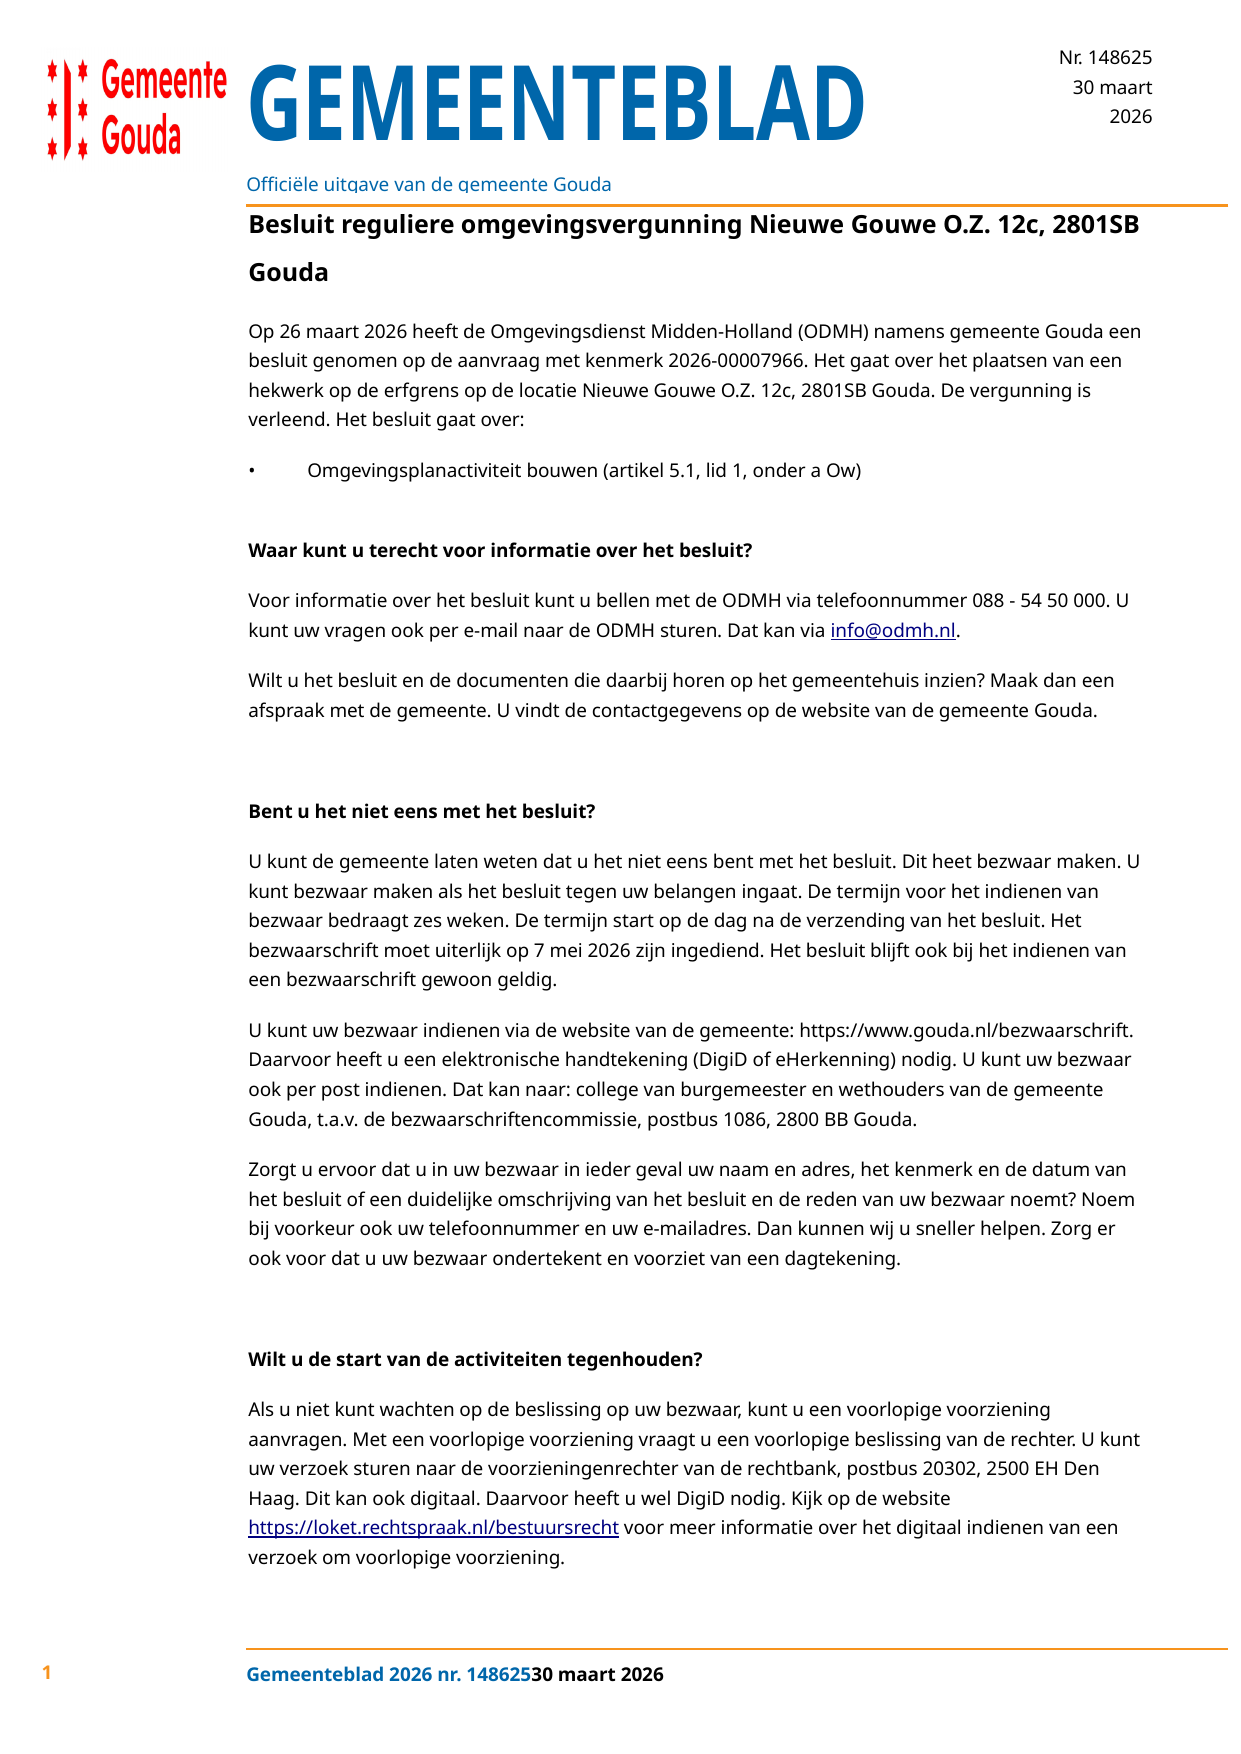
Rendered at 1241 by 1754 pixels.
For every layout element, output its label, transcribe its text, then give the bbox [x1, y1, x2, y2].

text Waar kunt u terecht voor informatie over het besluit? [248, 537, 1152, 563]
text Bent u het niet eens met het besluit? [248, 798, 1152, 824]
text Voor informatie over het besluit kunt u bellen met de ODMH via telefoonnummer 088 - 54 50 000. U kunt uw vragen ook per e-mail naar de ODMH sturen. Dat kan via info@odmh.nl. [248, 587, 1152, 643]
text Op 26 maart 2026 heeft de Omgevingsdienst Midden-Holland (ODMH) namens gemeente Gouda een besluit genomen op de aanvraag met kenmerk 2026-00007966. Het gaat over het plaatsen van een hekwerk op de erfgrens op de locatie Nieuwe Gouwe O.Z. 12c, 2801SB Gouda. De vergunning is verleend. Het besluit gaat over: [248, 318, 1152, 432]
text U kunt uw bezwaar indienen via de website van de gemeente: https://www.gouda.nl/bezwaarschrift. Daarvoor heeft u een elektronische handtekening (DigiD of eHerkenning) nodig. U kunt uw bezwaar ook per post indienen. Dat kan naar: college van burgemeester en wethouders van de gemeente Gouda, t.a.v. de bezwaarschriftencommissie, postbus 1086, 2800 BB Gouda. [248, 1017, 1152, 1132]
text Wilt u het besluit en de documenten die daarbij horen op het gemeentehuis inzien? Maak dan een afspraak met de gemeente. U vindt de contactgegevens op de website van de gemeente Gouda. [248, 667, 1152, 723]
list Omgevingsplanactiviteit bouwen (artikel 5.1, lid 1, onder a Ow) [248, 457, 1152, 483]
text Zorgt u ervoor dat u in uw bezwaar in ieder geval uw naam en adres, het kenmerk en de datum van het besluit of een duidelijke omschrijving van het besluit en de reden van uw bezwaar noemt? Noem bij voorkeur ook uw telefoonnummer en uw e-mailadres. Dan kunnen wij u sneller helpen. Zorg er ook voor dat u uw bezwaar ondertekent en voorziet van een dagtekening. [248, 1156, 1152, 1271]
text Besluit reguliere omgevingsvergunning Nieuwe Gouwe O.Z. 12c, 2801SB Gouda [248, 207, 1152, 288]
text Wilt u de start van de activiteiten tegenhouden? [248, 1346, 1152, 1372]
text Als u niet kunt wachten op de beslissing op uw bezwaar, kunt u een voorlopige voorziening aanvragen. Met een voorlopige voorziening vraagt u een voorlopige beslissing van de rechter. U kunt uw verzoek sturen naar de voorzieningenrechter van de rechtbank, postbus 20302, 2500 EH Den Haag. Dit kan ook digitaal. Daarvoor heeft u wel DigiD nodig. Kijk op de website https://loket.rechtspraak.nl/bestuursrecht voor meer informatie over het digitaal indienen van een verzoek om voorlopige voorziening. [248, 1396, 1152, 1570]
picture [41, 47, 231, 172]
text U kunt de gemeente laten weten dat u het niet eens bent met het besluit. Dit heet bezwaar maken. U kunt bezwaar maken als het besluit tegen uw belangen ingaat. De termijn voor het indienen van bezwaar bedraagt zes weken. De termijn start op de dag na de verzending van het besluit. Het bezwaarschrift moet uiterlijk op 7 mei 2026 zijn ingediend. Het besluit blijft ook bij het indienen van een bezwaarschrift gewoon geldig. [248, 848, 1152, 992]
